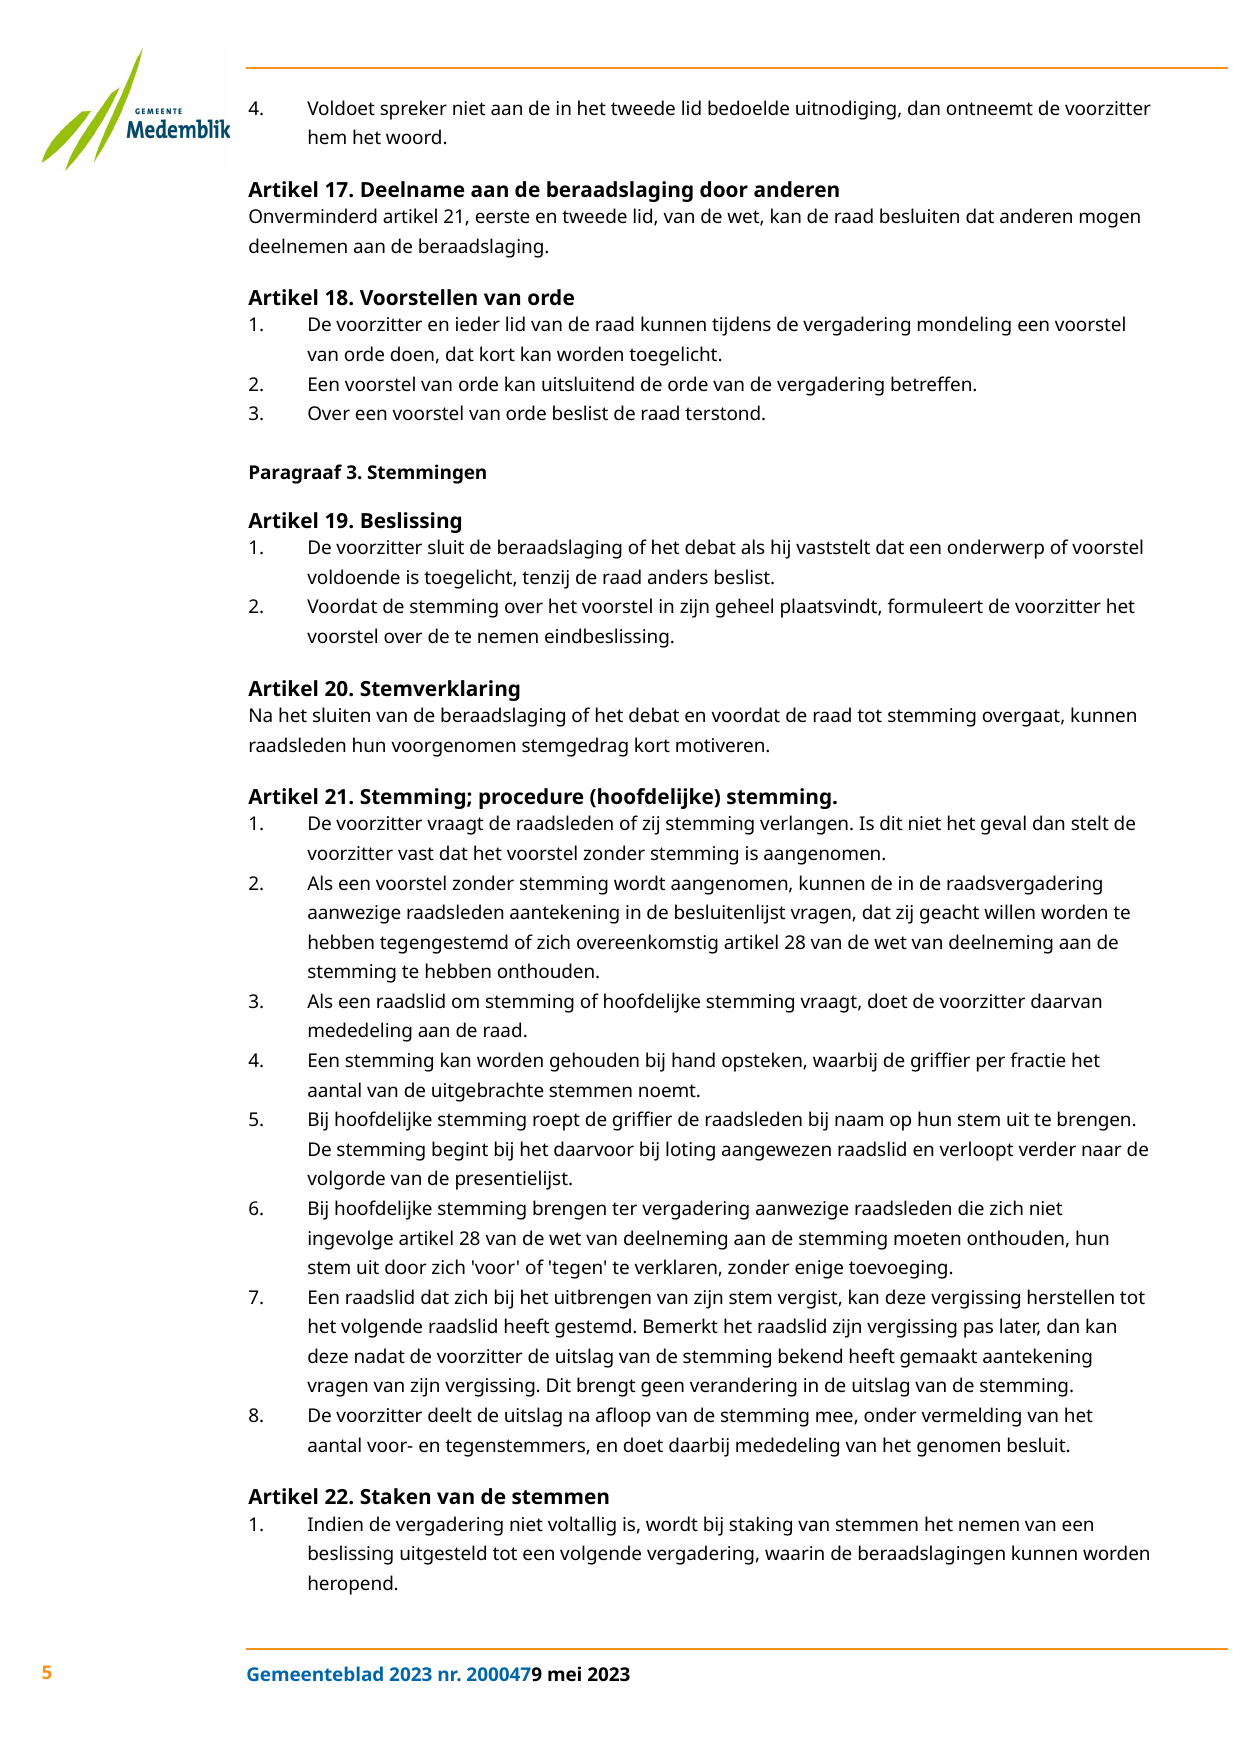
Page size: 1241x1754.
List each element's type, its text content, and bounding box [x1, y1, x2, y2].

text Artikel 21. Stemming; procedure (hoofdelijke) stemming. [248, 782, 1152, 811]
list Bij hoofdelijke stemming brengen ter vergadering aanwezige raadsleden die zich niet ingevolge artikel 28 van de wet van deelneming aan de stemming moeten onthouden, hun stem uit door zich 'voor' of 'tegen' te verklaren, zonder enige toevoeging. [248, 1195, 1152, 1280]
text Artikel 18. Voorstellen van orde [248, 283, 1152, 312]
text Artikel 22. Staken van de stemmen [248, 1482, 1152, 1511]
list Een voorstel van orde kan uitsluitend de orde van de vergadering betreffen. [248, 371, 1152, 397]
list Over een voorstel van orde beslist de raad terstond. [248, 400, 1152, 426]
list Een stemming kan worden gehouden bij hand opsteken, waarbij de griffier per fractie het aantal van de uitgebrachte stemmen noemt. [248, 1047, 1152, 1103]
list De voorzitter deelt de uitslag na afloop van de stemming mee, onder vermelding van het aantal voor- en tegenstemmers, en doet daarbij mededeling van het genomen besluit. [248, 1402, 1152, 1458]
text Na het sluiten van de beraadslaging of het debat en voordat de raad tot stemming overgaat, kunnen raadsleden hun voorgenomen stemgedrag kort motiveren. [248, 702, 1152, 757]
list Als een voorstel zonder stemming wordt aangenomen, kunnen de in de raadsvergadering aanwezige raadsleden aantekening in de besluitenlijst vragen, dat zij geacht willen worden te hebben tegengestemd of zich overeenkomstig artikel 28 van de wet van deelneming aan de stemming te hebben onthouden. [248, 870, 1152, 984]
picture [41, 47, 231, 172]
list De voorzitter sluit de beraadslaging of het debat als hij vaststelt dat een onderwerp of voorstel voldoende is toegelicht, tenzij de raad anders beslist. [248, 534, 1152, 590]
list Voldoet spreker niet aan de in het tweede lid bedoelde uitnodiging, dan ontneemt de voorzitter hem het woord. [248, 95, 1152, 150]
list Een raadslid dat zich bij het uitbrengen van zijn stem vergist, kan deze vergissing herstellen tot het volgende raadslid heeft gestemd. Bemerkt het raadslid zijn vergissing pas later, dan kan deze nadat de voorzitter de uitslag van de stemming bekend heeft gemaakt aantekening vragen van zijn vergissing. Dit brengt geen verandering in de uitslag van de stemming. [248, 1284, 1152, 1398]
text Onverminderd artikel 21, eerste en tweede lid, van de wet, kan de raad besluiten dat anderen mogen deelnemen aan de beraadslaging. [248, 203, 1152, 258]
list Als een raadslid om stemming of hoofdelijke stemming vraagt, doet de voorzitter daarvan mededeling aan de raad. [248, 988, 1152, 1043]
list De voorzitter en ieder lid van de raad kunnen tijdens de vergadering mondeling een voorstel van orde doen, dat kort kan worden toegelicht. [248, 312, 1152, 367]
text Artikel 20. Stemverklaring [248, 674, 1152, 702]
list Voordat de stemming over het voorstel in zijn geheel plaatsvindt, formuleert de voorzitter het voorstel over de te nemen eindbeslissing. [248, 594, 1152, 649]
text Artikel 19. Beslissing [248, 506, 1152, 534]
list Indien de vergadering niet voltallig is, wordt bij staking van stemmen het nemen van een beslissing uitgesteld tot een volgende vergadering, waarin de beraadslagingen kunnen worden heropend. [248, 1511, 1152, 1596]
list De voorzitter vraagt de raadsleden of zij stemming verlangen. Is dit niet het geval dan stelt de voorzitter vast dat het voorstel zonder stemming is aangenomen. [248, 811, 1152, 866]
list Bij hoofdelijke stemming roept de griffier de raadsleden bij naam op hun stem uit te brengen. De stemming begint bij het daarvoor bij loting aangewezen raadslid en verloopt verder naar de volgorde van de presentielijst. [248, 1106, 1152, 1191]
text Paragraaf 3. Stemmingen [248, 459, 1152, 485]
text Artikel 17. Deelname aan de beraadslaging door anderen [248, 175, 1152, 203]
